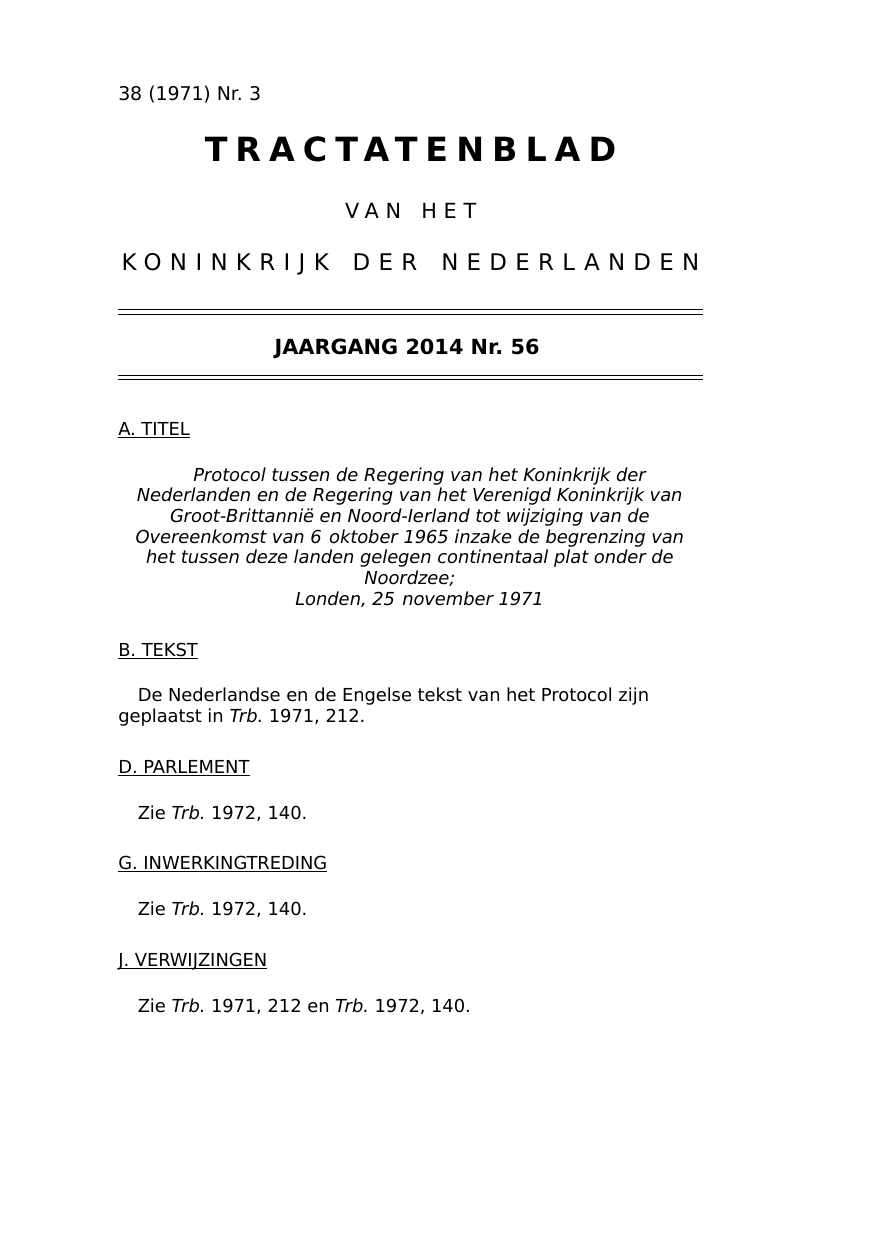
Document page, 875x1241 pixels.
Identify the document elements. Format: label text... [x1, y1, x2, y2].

subtitle J. VERWIJZINGEN [118, 950, 703, 970]
text TRACTATENBLAD [118, 130, 703, 169]
text JAARGANG 2014 Nr. 56 [118, 335, 703, 359]
subtitle D. PARLEMENT [118, 757, 703, 777]
text Londen, 25 november 1971 [118, 589, 703, 609]
subtitle B. TEKST [118, 639, 703, 660]
text Protocol tussen de Regering van het Koninkrijk der Nederlanden en de Regering van het Verenigd Koninkrijk van Groot-Brittannië en Noord-Ierland tot wijziging van de Overeenkomst van 6 oktober 1965 inzake de begrenzing van het tussen deze landen gelegen continentaal plat onder de Noordzee; [118, 464, 703, 589]
text Zie Trb. 1972, 140. [118, 802, 703, 823]
text De Nederlandse en de Engelse tekst van het Protocol zijn geplaatst in Trb. 1971, 212. [118, 685, 703, 727]
text Zie Trb. 1972, 140. [118, 899, 703, 920]
subtitle G. INWERKINGTREDING [118, 853, 703, 874]
text VAN HET [118, 199, 703, 223]
text Zie Trb. 1971, 212 en Trb. 1972, 140. [118, 995, 703, 1016]
text 38 (1971) Nr. 3 [118, 83, 703, 105]
text KONINKRIJK DER NEDERLANDEN [118, 249, 703, 276]
subtitle A. TITEL [118, 419, 703, 439]
